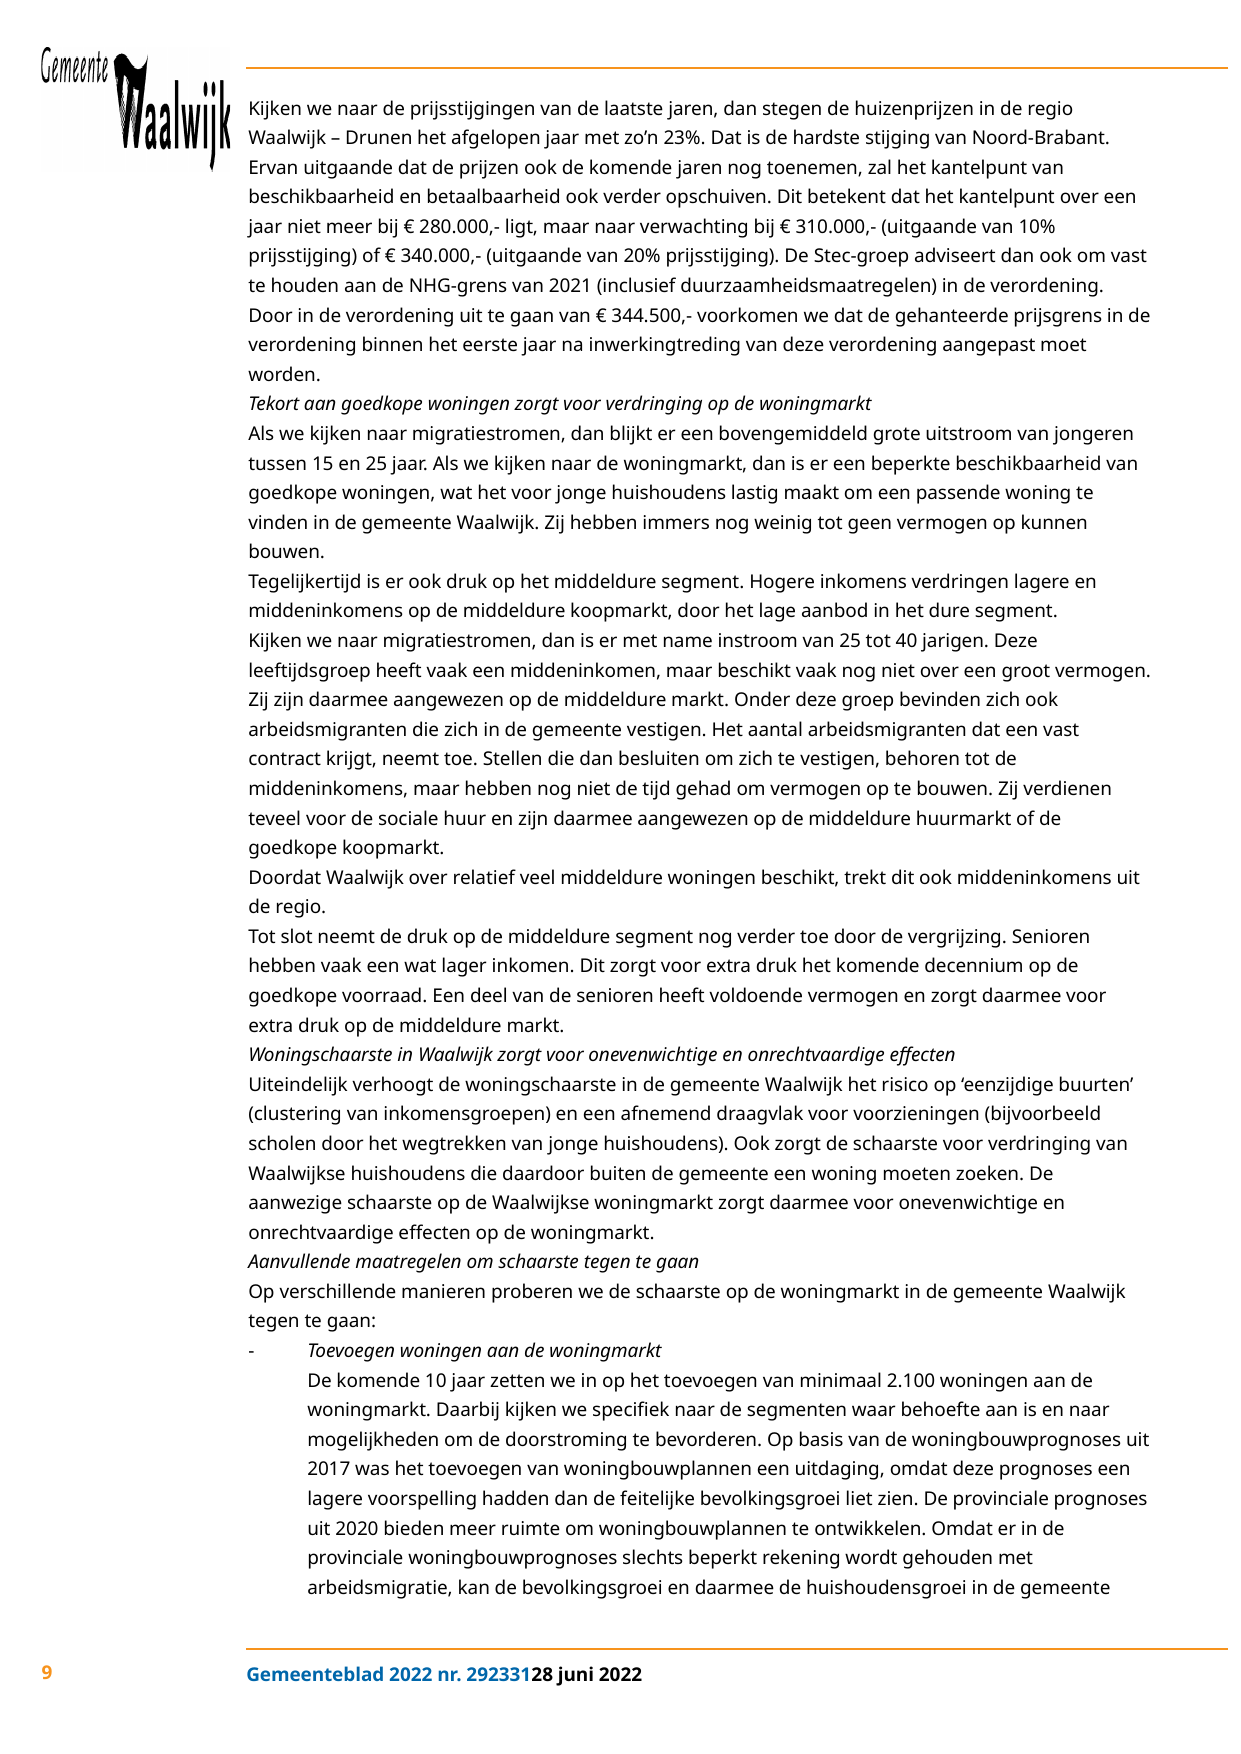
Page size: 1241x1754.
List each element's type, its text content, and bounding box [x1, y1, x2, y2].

text Doordat Waalwijk over relatief veel middeldure woningen beschikt, trekt dit ook middeninkomens uit de regio. [248, 864, 1152, 919]
text Uiteindelijk verhoogt de woningschaarste in de gemeente Waalwijk het risico op ‘eenzijdige buurten’ (clustering van inkomensgroepen) en een afnemend draagvlak voor voorzieningen (bijvoorbeeld scholen door het wegtrekken van jonge huishoudens). Ook zorgt de schaarste voor verdringing van Waalwijkse huishoudens die daardoor buiten de gemeente een woning moeten zoeken. De aanwezige schaarste op de Waalwijkse woningmarkt zorgt daarmee voor onevenwichtige en onrechtvaardige effecten op de woningmarkt. [248, 1071, 1152, 1245]
list De komende 10 jaar zetten we in op het toevoegen van minimaal 2.100 woningen aan de woningmarkt. Daarbij kijken we specifiek naar de segmenten waar behoefte aan is en naar mogelijkheden om de doorstroming te bevorderen. Op basis van de woningbouwprognoses uit 2017 was het toevoegen van woningbouwplannen een uitdaging, omdat deze prognoses een lagere voorspelling hadden dan de feitelijke bevolkingsgroei liet zien. De provinciale prognoses uit 2020 bieden meer ruimte om woningbouwplannen te ontwikkelen. Omdat er in de provinciale woningbouwprognoses slechts beperkt rekening wordt gehouden met arbeidsmigratie, kan de bevolkingsgroei en daarmee de huishoudensgroei in de gemeente [248, 1367, 1152, 1600]
text Op verschillende manieren proberen we de schaarste op de woningmarkt in de gemeente Waalwijk tegen te gaan: [248, 1278, 1152, 1333]
list Toevoegen woningen aan de woningmarkt [248, 1337, 1152, 1363]
text Kijken we naar de prijsstijgingen van de laatste jaren, dan stegen de huizenprijzen in de regio Waalwijk – Drunen het afgelopen jaar met zo’n 23%. Dat is de hardste stijging van Noord-Brabant. Ervan uitgaande dat de prijzen ook de komende jaren nog toenemen, zal het kantelpunt van beschikbaarheid en betaalbaarheid ook verder opschuiven. Dit betekent dat het kantelpunt over een jaar niet meer bij € 280.000,- ligt, maar naar verwachting bij € 310.000,- (uitgaande van 10% prijsstijging) of € 340.000,- (uitgaande van 20% prijsstijging). De Stec-groep adviseert dan ook om vast te houden aan de NHG-grens van 2021 (inclusief duurzaamheidsmaatregelen) in de verordening. Door in de verordening uit te gaan van € 344.500,- voorkomen we dat de gehanteerde prijsgrens in de verordening binnen het eerste jaar na inwerkingtreding van deze verordening aangepast moet worden. [248, 95, 1152, 387]
text Als we kijken naar migratiestromen, dan blijkt er een bovengemiddeld grote uitstroom van jongeren tussen 15 en 25 jaar. Als we kijken naar de woningmarkt, dan is er een beperkte beschikbaarheid van goedkope woningen, wat het voor jonge huishoudens lastig maakt om een passende woning te vinden in de gemeente Waalwijk. Zij hebben immers nog weinig tot geen vermogen op kunnen bouwen. [248, 420, 1152, 564]
text Aanvullende maatregelen om schaarste tegen te gaan [248, 1248, 1152, 1274]
picture [41, 47, 231, 172]
text Tekort aan goedkope woningen zorgt voor verdringing op de woningmarkt [248, 391, 1152, 416]
text Tegelijkertijd is er ook druk op het middeldure segment. Hogere inkomens verdringen lagere en middeninkomens op de middeldure koopmarkt, door het lage aanbod in het dure segment. [248, 568, 1152, 623]
text Tot slot neemt de druk op de middeldure segment nog verder toe door de vergrijzing. Senioren hebben vaak een wat lager inkomen. Dit zorgt voor extra druk het komende decennium op de goedkope voorraad. Een deel van de senioren heeft voldoende vermogen en zorgt daarmee voor extra druk op de middeldure markt. [248, 923, 1152, 1038]
text Kijken we naar migratiestromen, dan is er met name instroom van 25 tot 40 jarigen. Deze leeftijdsgroep heeft vaak een middeninkomen, maar beschikt vaak nog niet over een groot vermogen. Zij zijn daarmee aangewezen op de middeldure markt. Onder deze groep bevinden zich ook arbeidsmigranten die zich in de gemeente vestigen. Het aantal arbeidsmigranten dat een vast contract krijgt, neemt toe. Stellen die dan besluiten om zich te vestigen, behoren tot de middeninkomens, maar hebben nog niet de tijd gehad om vermogen op te bouwen. Zij verdienen teveel voor de sociale huur en zijn daarmee aangewezen op de middeldure huurmarkt of de goedkope koopmarkt. [248, 627, 1152, 860]
text Woningschaarste in Waalwijk zorgt voor onevenwichtige en onrechtvaardige effecten [248, 1041, 1152, 1067]
